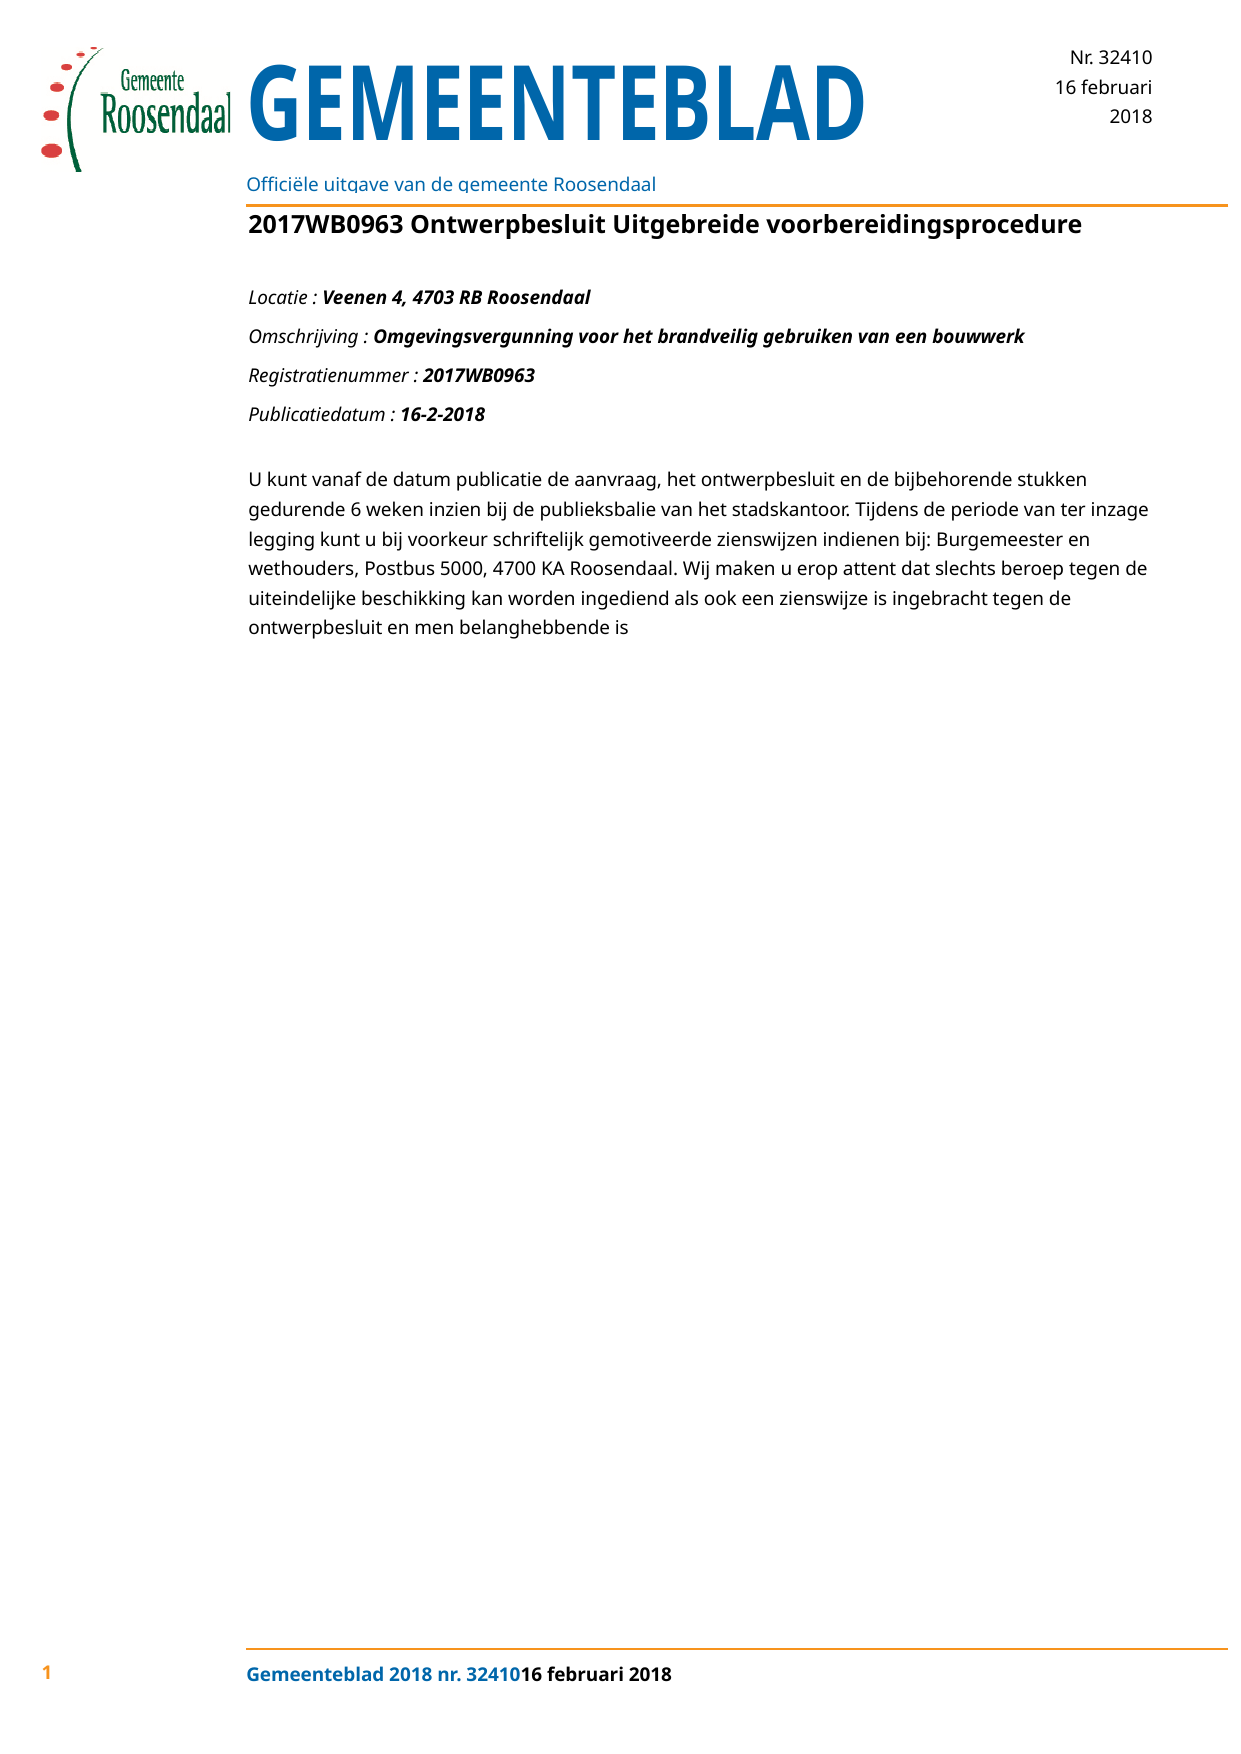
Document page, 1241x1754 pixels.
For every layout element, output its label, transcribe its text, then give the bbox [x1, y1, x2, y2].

text Registratienummer : 2017WB0963 [248, 362, 1152, 388]
text U kunt vanaf de datum publicatie de aanvraag, het ontwerpbesluit en de bijbehorende stukken gedurende 6 weken inzien bij de publieksbalie van het stadskantoor. Tijdens de periode van ter inzage legging kunt u bij voorkeur schriftelijk gemotiveerde zienswijzen indienen bij: Burgemeester en wethouders, Postbus 5000, 4700 KA Roosendaal. Wij maken u erop attent dat slechts beroep tegen de uiteindelijke beschikking kan worden ingediend als ook een zienswijze is ingebracht tegen de ontwerpbesluit en men belanghebbende is [248, 467, 1152, 640]
text Locatie : Veenen 4, 4703 RB Roosendaal [248, 284, 1152, 309]
text Publicatiedatum : 16-2-2018 [248, 402, 1152, 427]
text Omschrijving : Omgevingsvergunning voor het brandveilig gebruiken van een bouwwerk [248, 323, 1152, 349]
text 2017WB0963 Ontwerpbesluit Uitgebreide voorbereidingsprocedure [248, 207, 1152, 241]
picture [41, 47, 231, 172]
